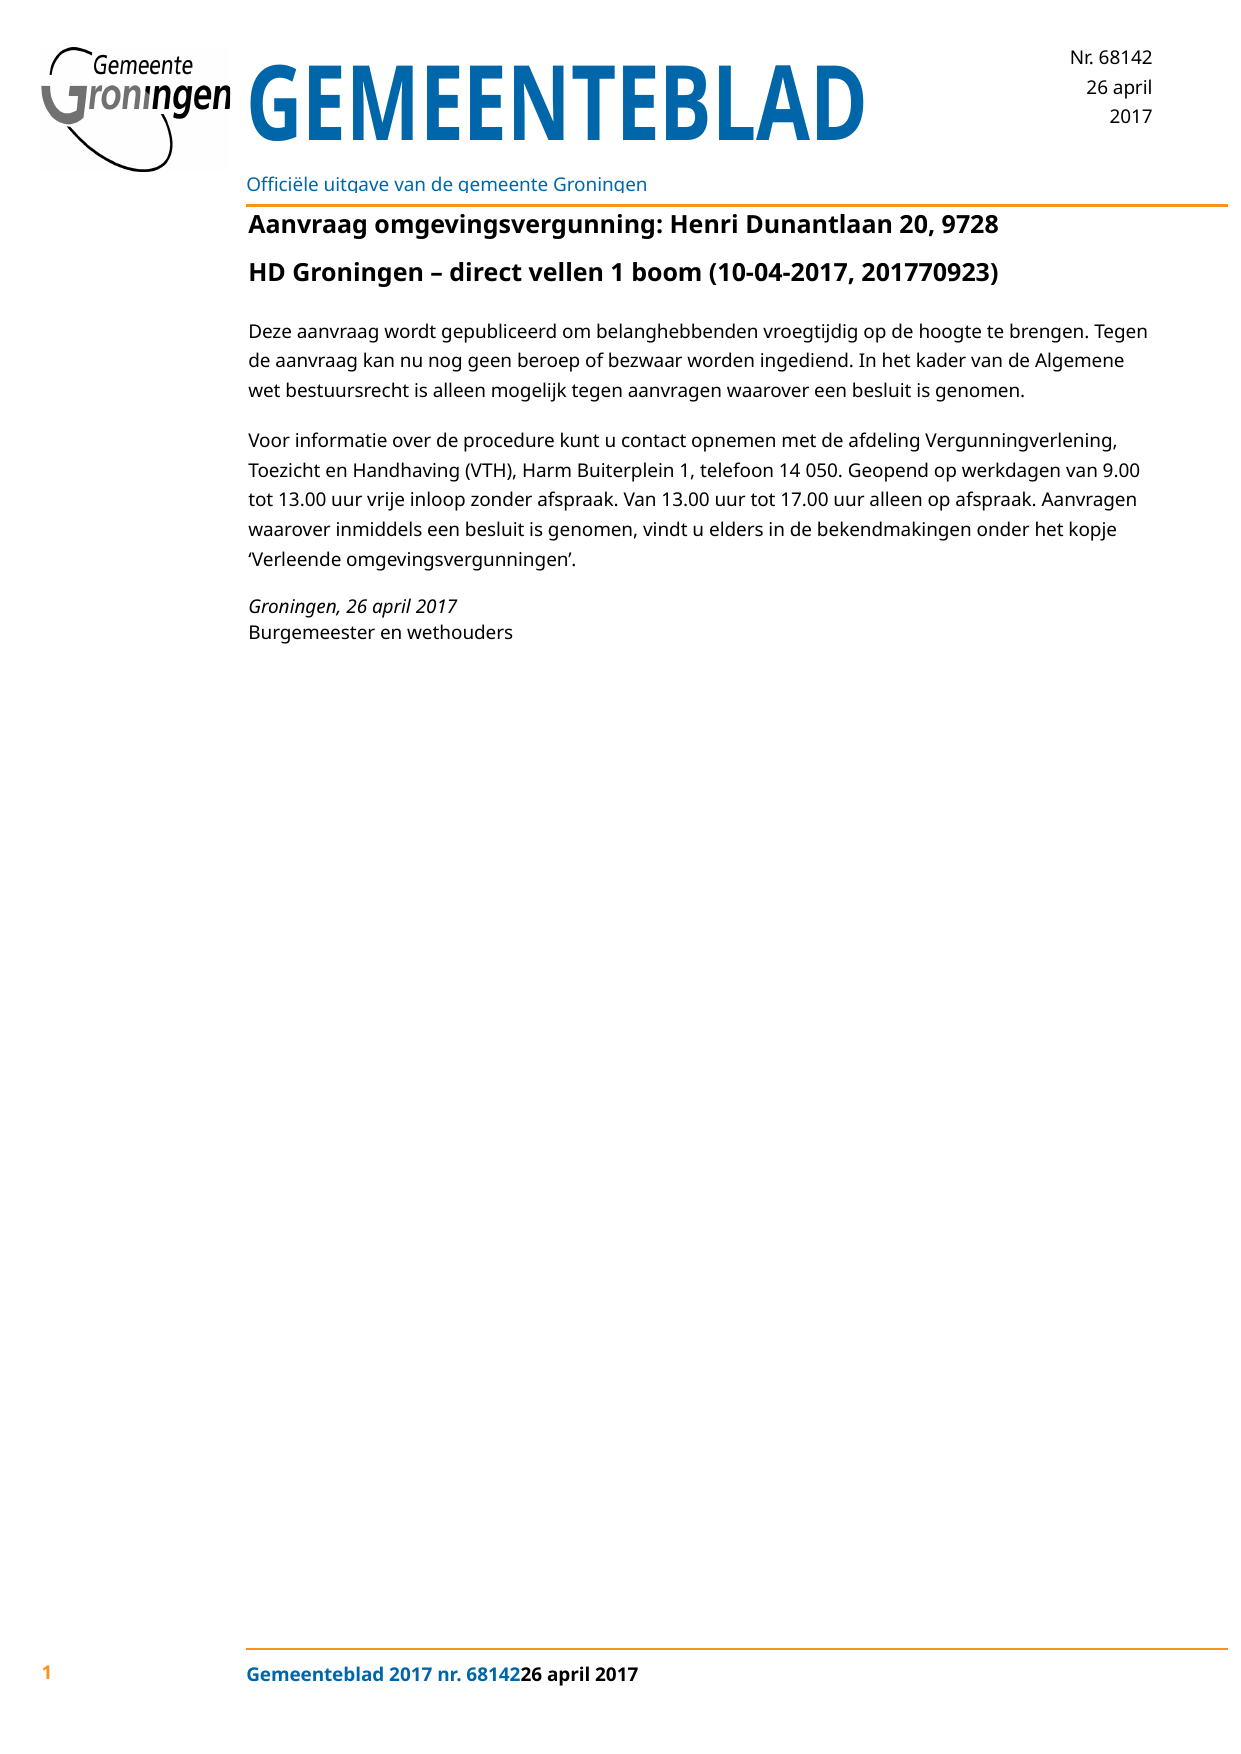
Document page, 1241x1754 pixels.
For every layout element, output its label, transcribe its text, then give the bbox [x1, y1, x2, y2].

picture [41, 47, 231, 172]
text Groningen, 26 april 2017 [248, 594, 1152, 619]
text Deze aanvraag wordt gepubliceerd om belanghebbenden vroegtijdig op de hoogte te brengen. Tegen de aanvraag kan nu nog geen beroep of bezwaar worden ingediend. In het kader van de Algemene wet bestuursrecht is alleen mogelijk tegen aanvragen waarover een besluit is genomen. [248, 318, 1152, 403]
text Burgemeester en wethouders [248, 619, 1152, 645]
text Aanvraag omgevingsvergunning: Henri Dunantlaan 20, 9728 HD Groningen – direct vellen 1 boom (10-04-2017, 201770923) [248, 207, 1152, 288]
text Voor informatie over de procedure kunt u contact opnemen met de afdeling Vergunningverlening, Toezicht en Handhaving (VTH), Harm Buiterplein 1, telefoon 14 050. Geopend op werkdagen van 9.00 tot 13.00 uur vrije inloop zonder afspraak. Van 13.00 uur tot 17.00 uur alleen op afspraak. Aanvragen waarover inmiddels een besluit is genomen, vindt u elders in de bekendmakingen onder het kopje ‘Verleende omgevingsvergunningen’. [248, 427, 1152, 572]
